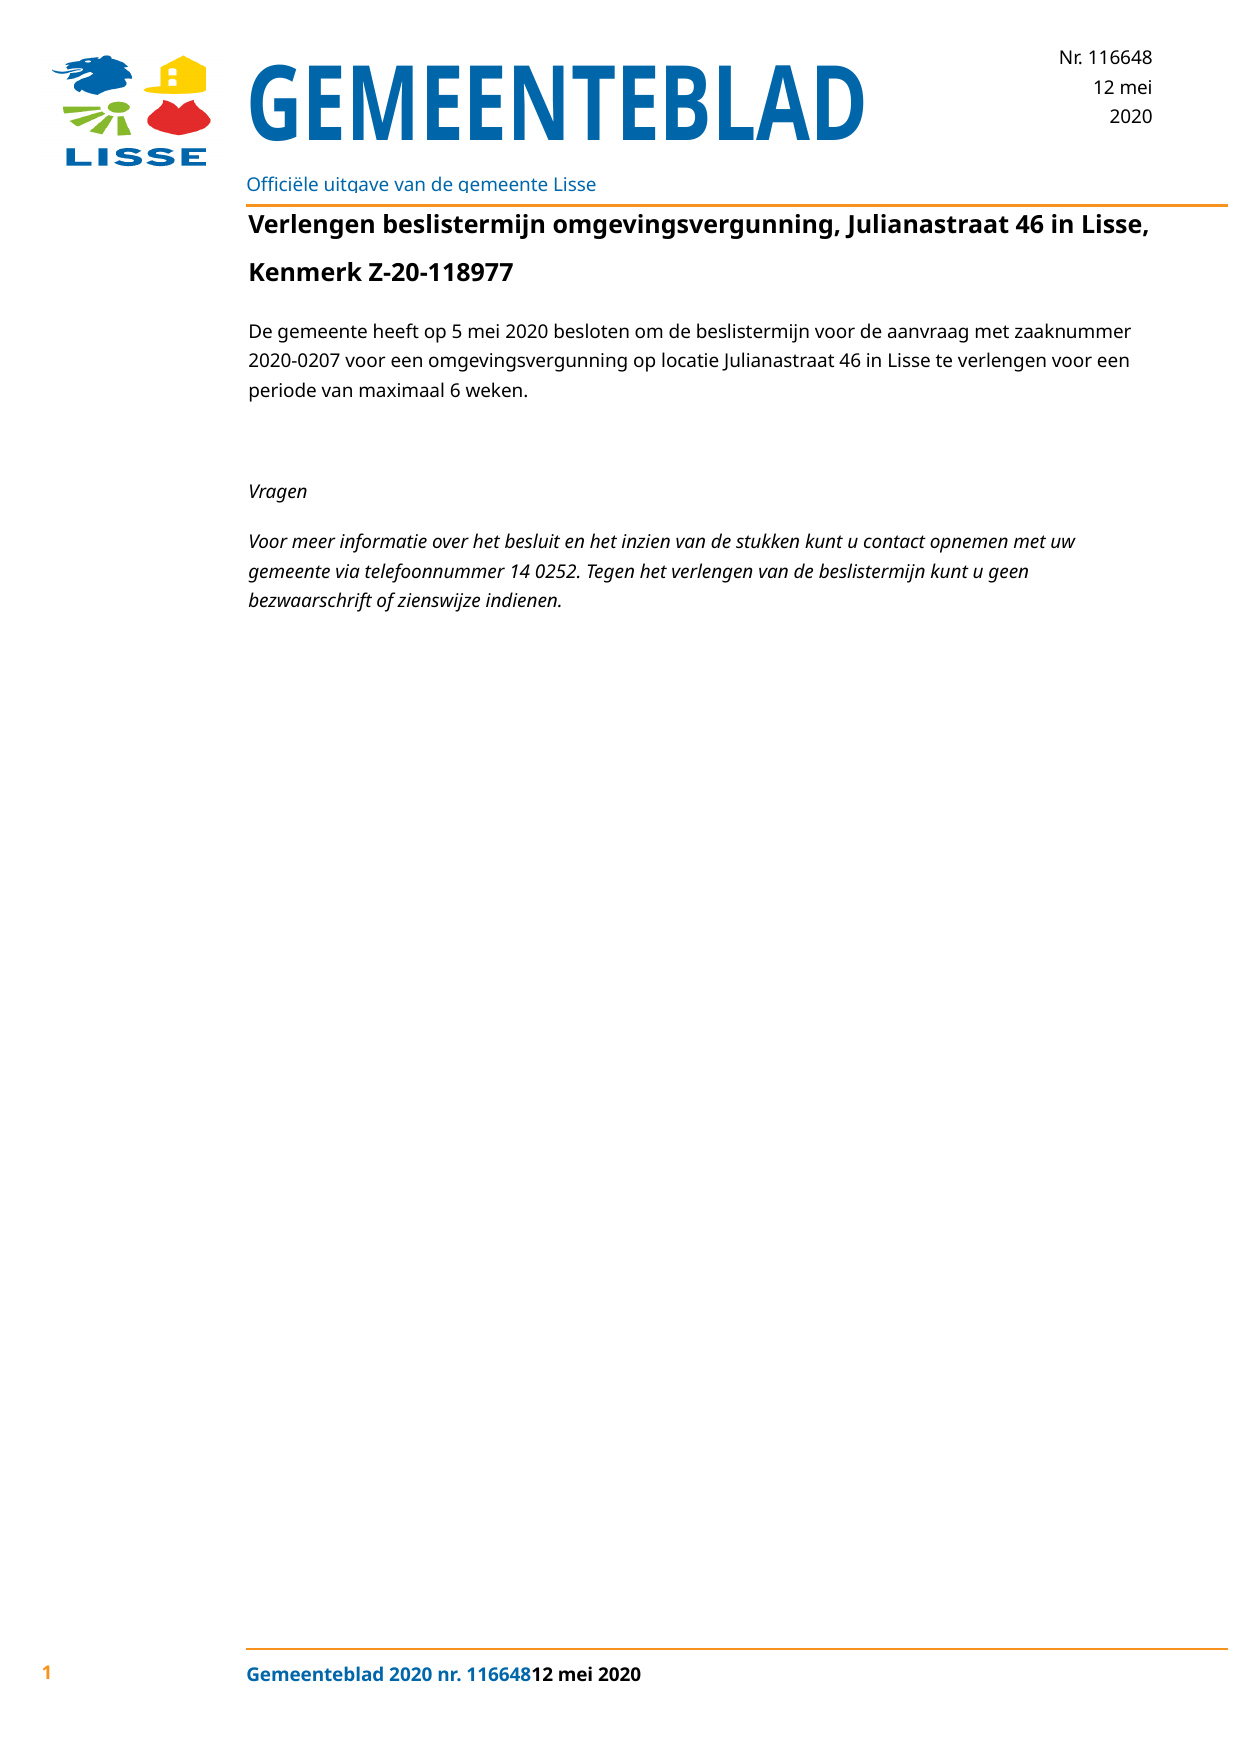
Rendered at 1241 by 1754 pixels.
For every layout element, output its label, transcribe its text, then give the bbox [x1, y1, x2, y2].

text Vragen [248, 478, 1152, 504]
picture [41, 47, 231, 172]
text Verlengen beslistermijn omgevingsvergunning, Julianastraat 46 in Lisse, Kenmerk Z-20-118977 [248, 207, 1152, 288]
text Voor meer informatie over het besluit en het inzien van de stukken kunt u contact opnemen met uw gemeente via telefoonnummer 14 0252. Tegen het verlengen van de beslistermijn kunt u geen bezwaarschrift of zienswijze indienen. [248, 528, 1152, 613]
text De gemeente heeft op 5 mei 2020 besloten om de beslistermijn voor de aanvraag met zaaknummer 2020-0207 voor een omgevingsvergunning op locatie Julianastraat 46 in Lisse te verlengen voor een periode van maximaal 6 weken. [248, 318, 1152, 403]
